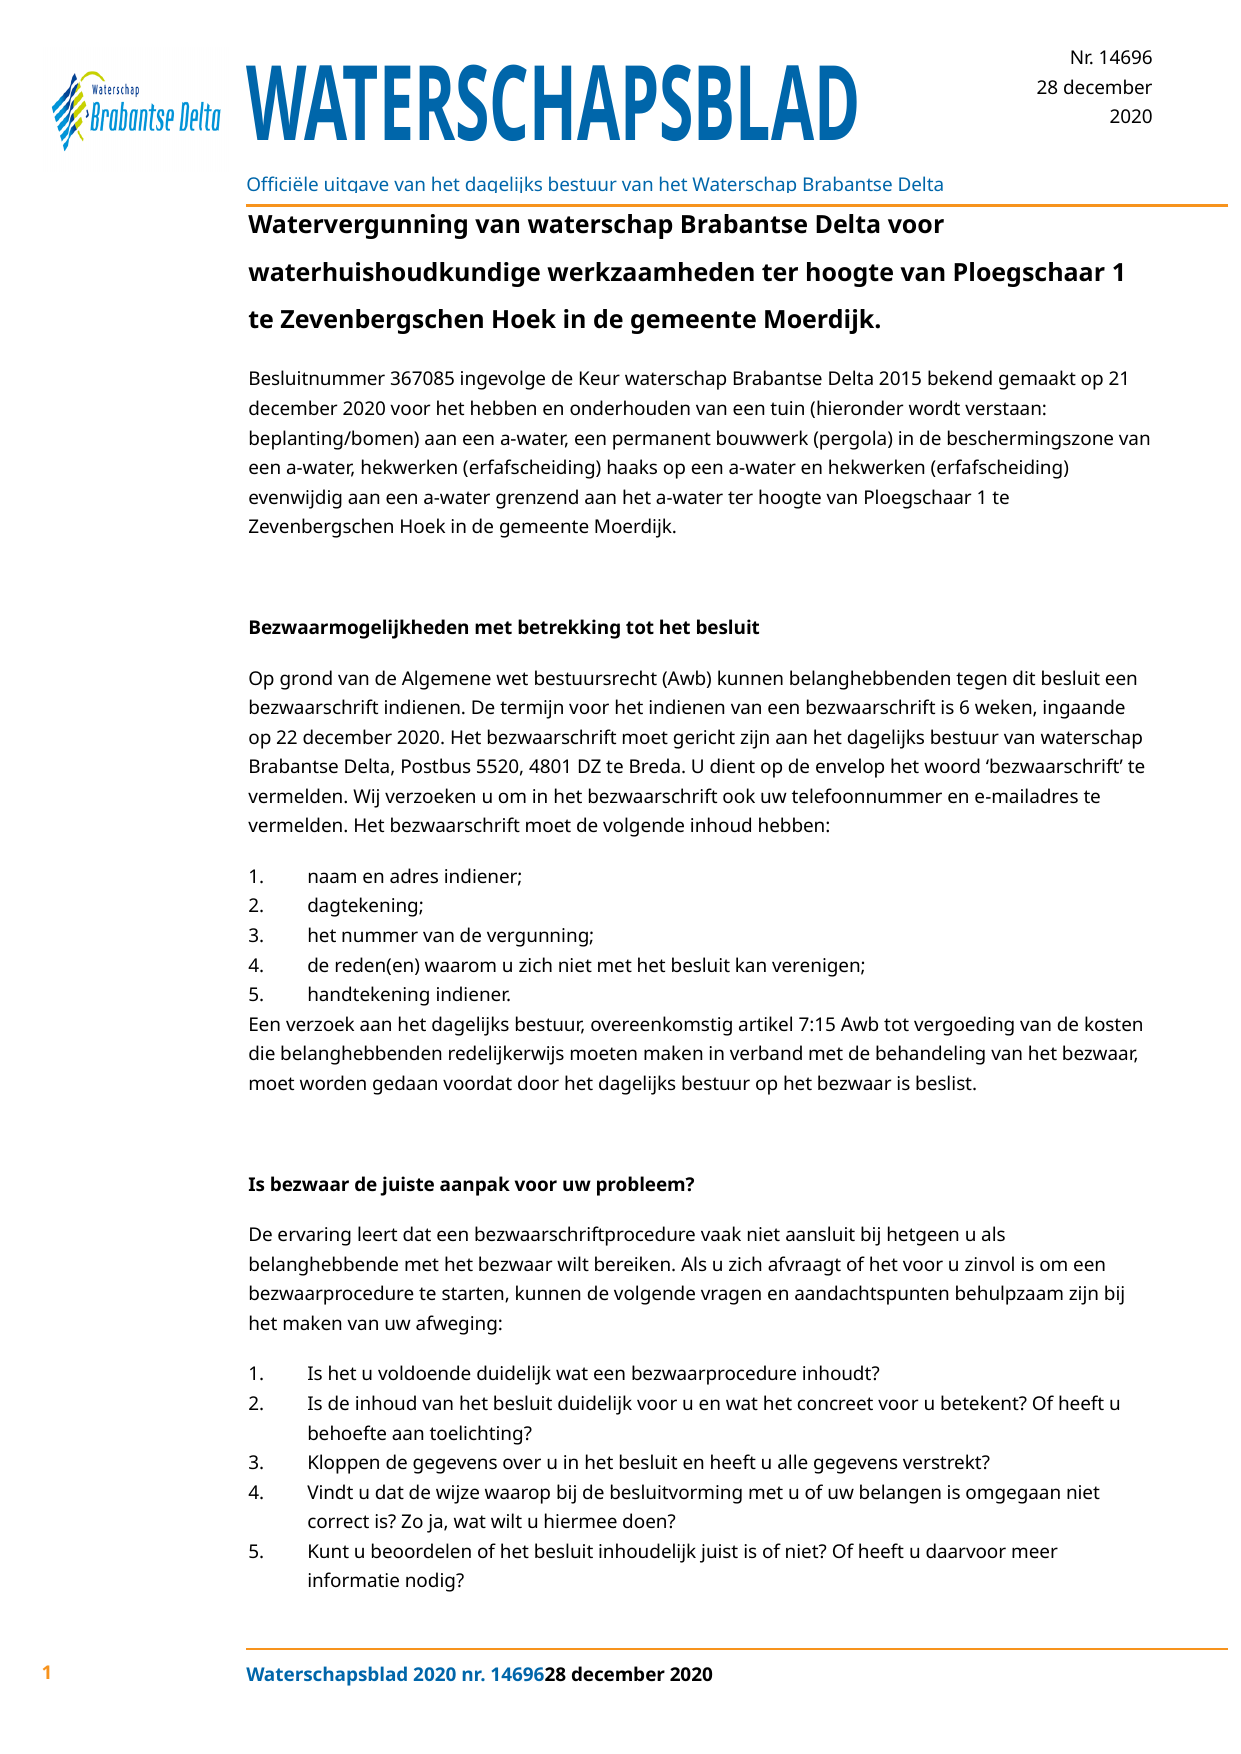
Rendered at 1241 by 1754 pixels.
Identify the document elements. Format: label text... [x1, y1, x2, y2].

list het nummer van de vergunning; [248, 922, 1152, 948]
list Is het u voldoende duidelijk wat een bezwaarprocedure inhoudt? [248, 1361, 1152, 1386]
text De ervaring leert dat een bezwaarschriftprocedure vaak niet aansluit bij hetgeen u als belanghebbende met het bezwaar wilt bereiken. Als u zich afvraagt of het voor u zinvol is om een bezwaarprocedure te starten, kunnen de volgende vragen en aandachtspunten behulpzaam zijn bij het maken van uw afweging: [248, 1221, 1152, 1336]
list Is de inhoud van het besluit duidelijk voor u en wat het concreet voor u betekent? Of heeft u behoefte aan toelichting? [248, 1390, 1152, 1445]
list Kunt u beoordelen of het besluit inhoudelijk juist is of niet? Of heeft u daarvoor meer informatie nodig? [248, 1538, 1152, 1593]
text Besluitnummer 367085 ingevolge de Keur waterschap Brabantse Delta 2015 bekend gemaakt op 21 december 2020 voor het hebben en onderhouden van een tuin (hieronder wordt verstaan: beplanting/bomen) aan een a-water, een permanent bouwwerk (pergola) in de beschermingszone van een a-water, hekwerken (erfafscheiding) haaks op een a-water en hekwerken (erfafscheiding) evenwijdig aan een a-water grenzend aan het a-water ter hoogte van Ploegschaar 1 te Zevenbergschen Hoek in de gemeente Moerdijk. [248, 366, 1152, 539]
list Vindt u dat de wijze waarop bij de besluitvorming met u of uw belangen is omgegaan niet correct is? Zo ja, wat wilt u hiermee doen? [248, 1479, 1152, 1534]
list Kloppen de gegevens over u in het besluit en heeft u alle gegevens verstrekt? [248, 1449, 1152, 1475]
text Een verzoek aan het dagelijks bestuur, overeenkomstig artikel 7:15 Awb tot vergoeding van de kosten die belanghebbenden redelijkerwijs moeten maken in verband met de behandeling van het bezwaar, moet worden gedaan voordat door het dagelijks bestuur op het bezwaar is beslist. [248, 1011, 1152, 1096]
list handtekening indiener. [248, 981, 1152, 1007]
text Bezwaarmogelijkheden met betrekking tot het besluit [248, 614, 1152, 640]
text Op grond van de Algemene wet bestuursrecht (Awb) kunnen belanghebbenden tegen dit besluit een bezwaarschrift indienen. De termijn voor het indienen van een bezwaarschrift is 6 weken, ingaande op 22 december 2020. Het bezwaarschrift moet gericht zijn aan het dagelijks bestuur van waterschap Brabantse Delta, Postbus 5520, 4801 DZ te Breda. U dient op de envelop het woord ‘bezwaarschrift’ te vermelden. Wij verzoeken u om in het bezwaarschrift ook uw telefoonnummer en e‑mailadres te vermelden. Het bezwaarschrift moet de volgende inhoud hebben: [248, 665, 1152, 838]
list de reden(en) waarom u zich niet met het besluit kan verenigen; [248, 952, 1152, 977]
text Watervergunning van waterschap Brabantse Delta voor waterhuishoudkundige werkzaamheden ter hoogte van Ploegschaar 1 te Zevenbergschen Hoek in de gemeente Moerdijk. [248, 207, 1152, 336]
list dagtekening; [248, 893, 1152, 918]
text Is bezwaar de juiste aanpak voor uw probleem? [248, 1171, 1152, 1197]
list naam en adres indiener; [248, 863, 1152, 889]
picture [41, 47, 231, 172]
